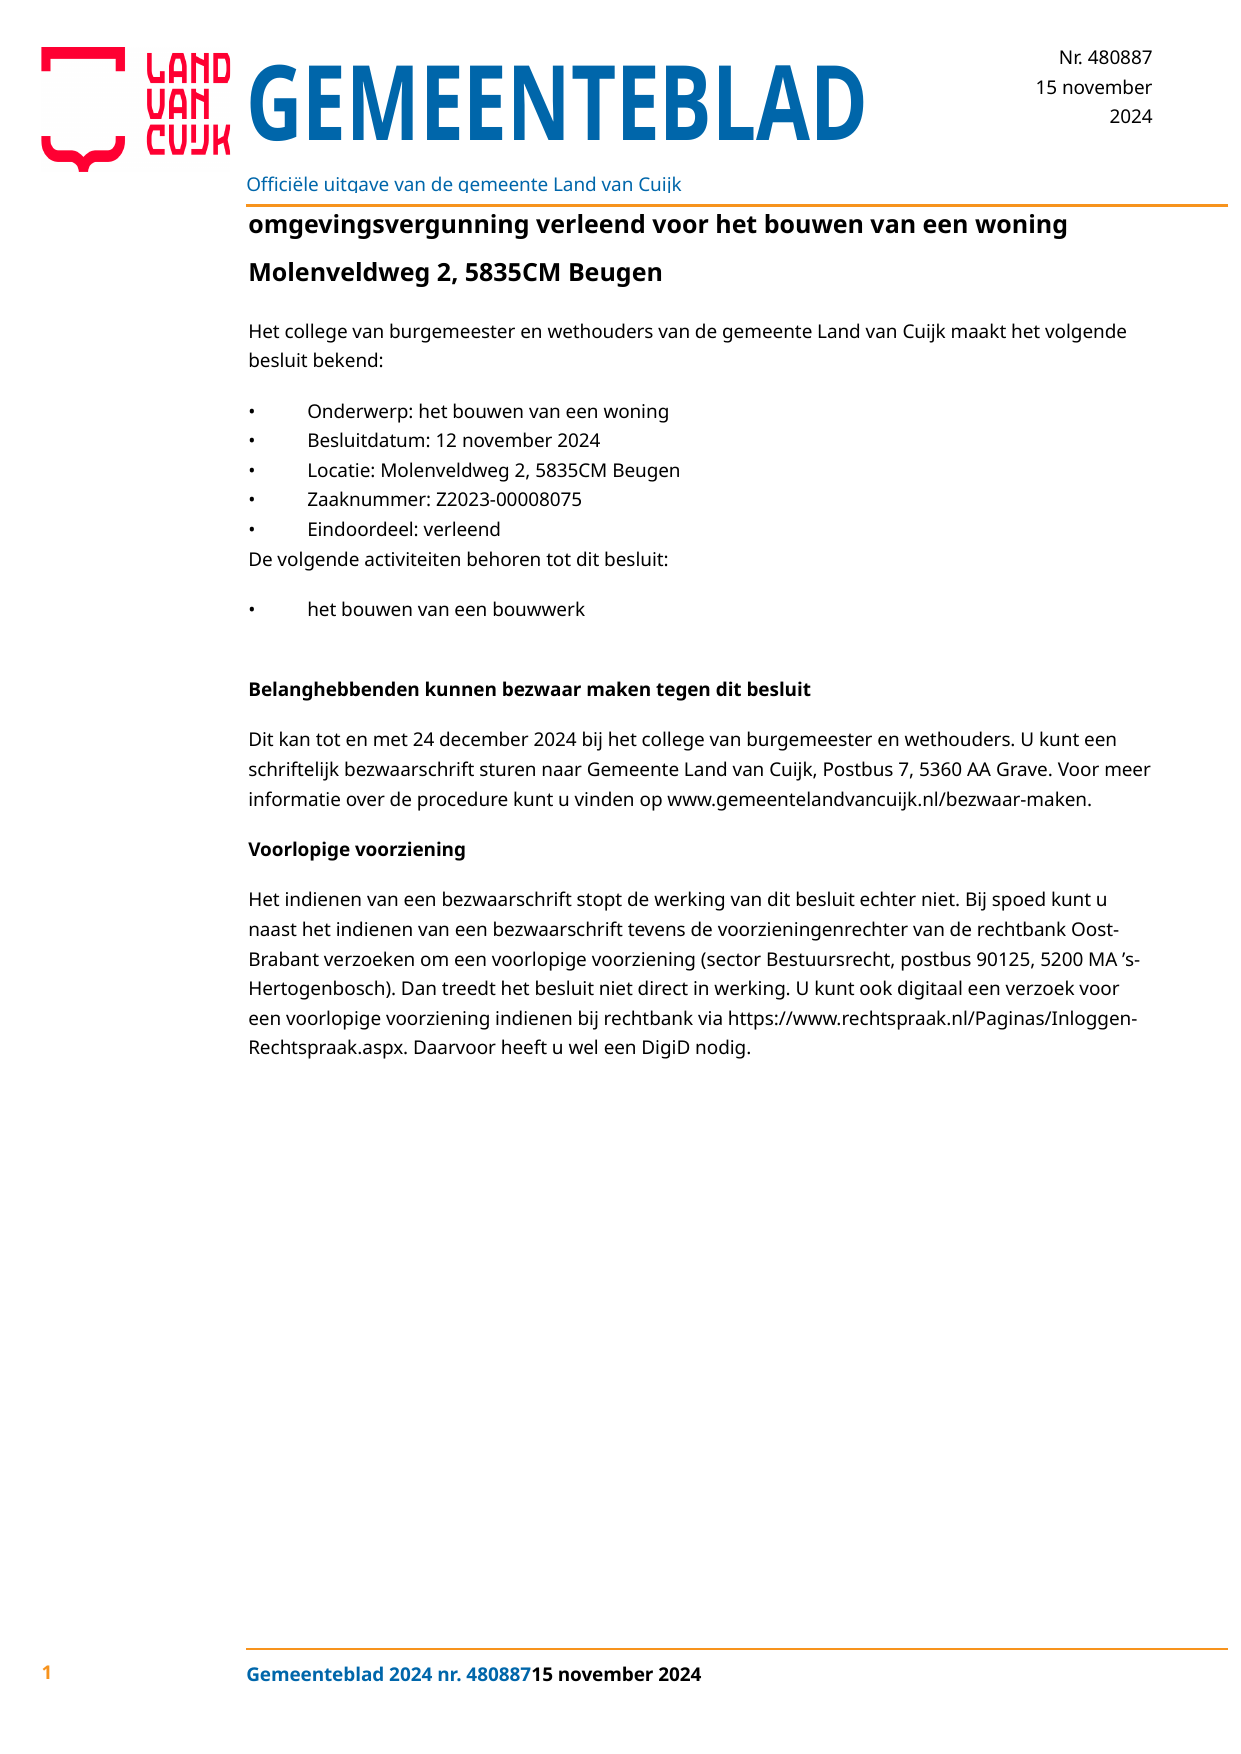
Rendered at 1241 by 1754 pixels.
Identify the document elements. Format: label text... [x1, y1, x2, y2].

list Zaaknummer: Z2023-00008075 [248, 487, 1152, 512]
list Besluitdatum: 12 november 2024 [248, 427, 1152, 453]
text omgevingsvergunning verleend voor het bouwen van een woning Molenveldweg 2, 5835CM Beugen [248, 207, 1152, 288]
picture [41, 47, 231, 172]
text Het college van burgemeester en wethouders van de gemeente Land van Cuijk maakt het volgende besluit bekend: [248, 318, 1152, 373]
text Het indienen van een bezwaarschrift stopt de werking van dit besluit echter niet. Bij spoed kunt u naast het indienen van een bezwaarschrift tevens de voorzieningenrechter van de rechtbank Oost-Brabant verzoeken om een voorlopige voorziening (sector Bestuursrecht, postbus 90125, 5200 MA ’s-Hertogenbosch). Dan treedt het besluit niet direct in werking. U kunt ook digitaal een verzoek voor een voorlopige voorziening indienen bij rechtbank via https://www.rechtspraak.nl/Paginas/Inloggen-Rechtspraak.aspx. Daarvoor heeft u wel een DigiD nodig. [248, 887, 1152, 1060]
list het bouwen van een bouwwerk [248, 596, 1152, 622]
list Onderwerp: het bouwen van een woning [248, 398, 1152, 424]
text De volgende activiteiten behoren tot dit besluit: [248, 546, 1152, 572]
text Belanghebbenden kunnen bezwaar maken tegen dit besluit [248, 676, 1152, 702]
text Voorlopige voorziening [248, 836, 1152, 862]
list Locatie: Molenveldweg 2, 5835CM Beugen [248, 457, 1152, 483]
text Dit kan tot en met 24 december 2024 bij het college van burgemeester en wethouders. U kunt een schriftelijk bezwaarschrift sturen naar Gemeente Land van Cuijk, Postbus 7, 5360 AA Grave. Voor meer informatie over de procedure kunt u vinden op www.gemeentelandvancuijk.nl/bezwaar-maken. [248, 727, 1152, 812]
list Eindoordeel: verleend [248, 516, 1152, 542]
